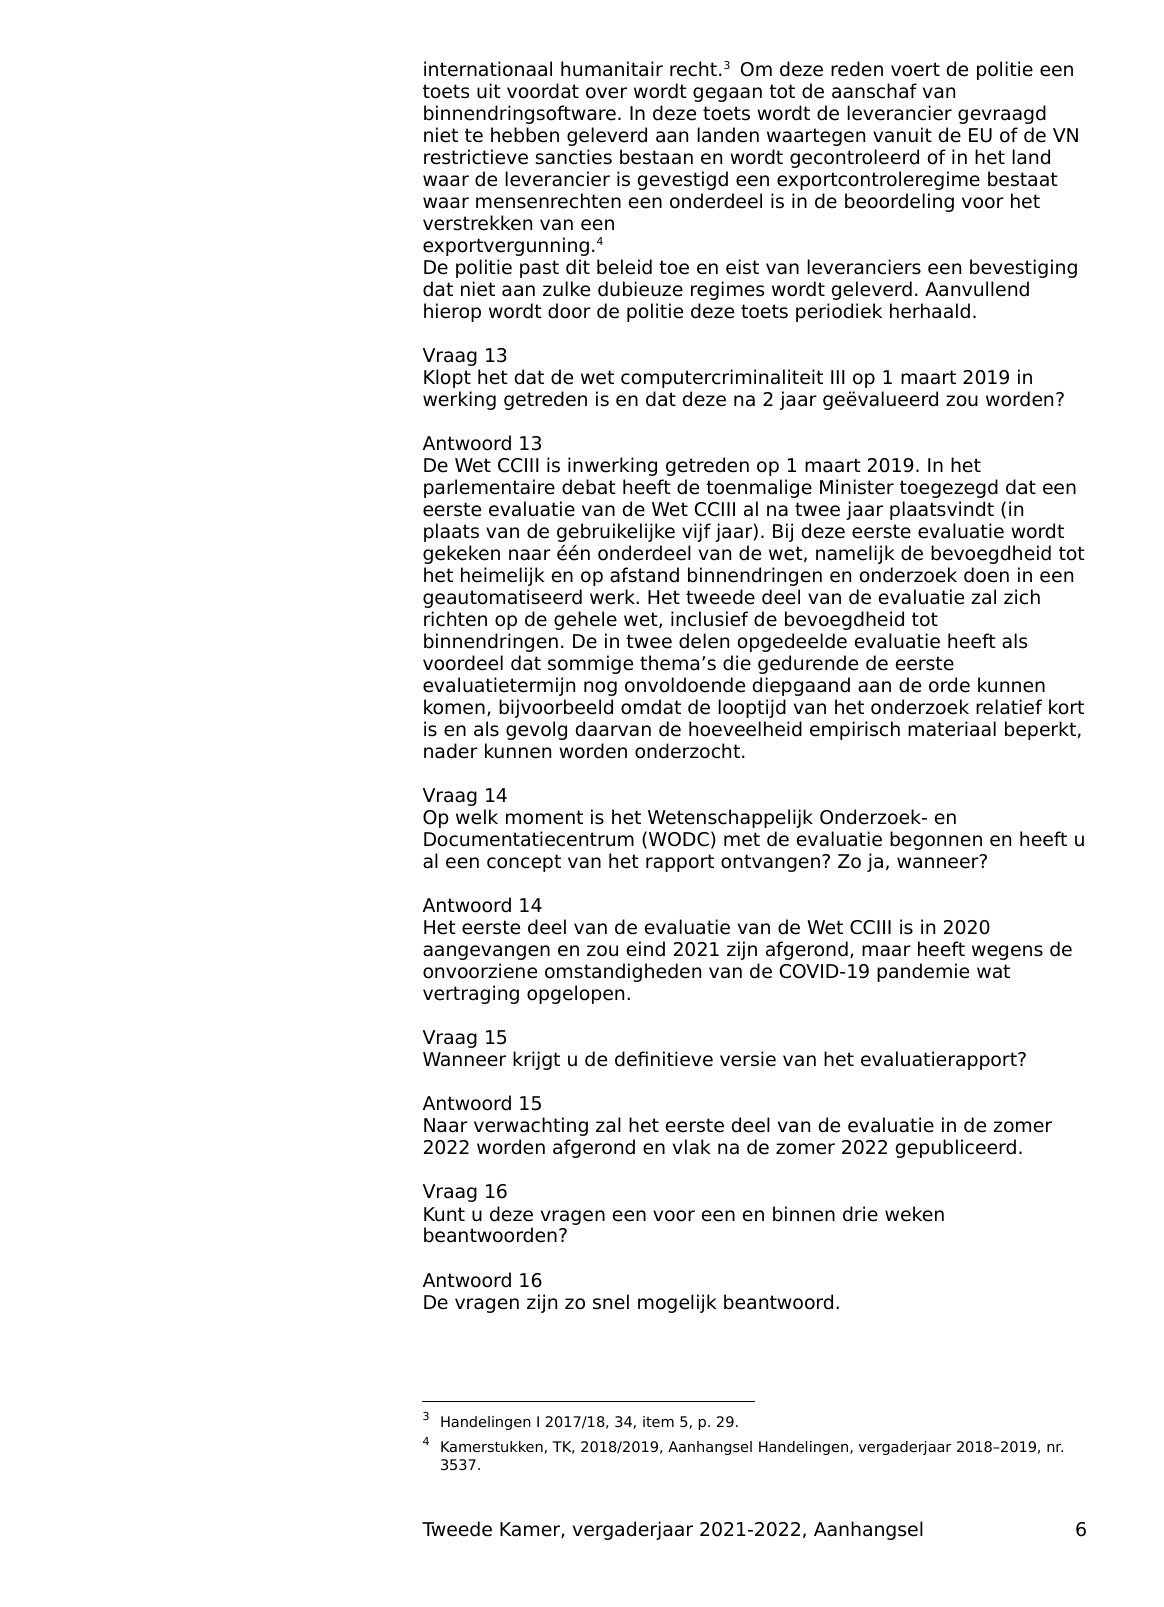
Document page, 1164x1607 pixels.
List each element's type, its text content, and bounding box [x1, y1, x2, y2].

text Antwoord 15 [422, 1093, 1087, 1115]
text Antwoord 13 [422, 433, 1087, 455]
text Kamerstukken, TK, 2018/2019, Aanhangsel Handelingen, vergaderjaar 2018–2019, nr. 3537. [422, 1435, 1087, 1474]
text Het eerste deel van de evaluatie van de Wet CCIII is in 2020 aangevangen en zou eind 2021 zijn afgerond, maar heeft wegens de onvoorziene omstandigheden van de COVID-19 pandemie wat vertraging opgelopen. [422, 917, 1087, 1005]
text Handelingen I 2017/18, 34, item 5, p. 29. [422, 1410, 1087, 1432]
text Vraag 15 [422, 1027, 1087, 1049]
text Vraag 14 [422, 785, 1087, 807]
text De Wet CCIII is inwerking getreden op 1 maart 2019. In het parlementaire debat heeft de toenmalige Minister toegezegd dat een eerste evaluatie van de Wet CCIII al na twee jaar plaatsvindt (in plaats van de gebruikelijke vijf jaar). Bij deze eerste evaluatie wordt gekeken naar één onderdeel van de wet, namelijk de bevoegdheid tot het heimelijk en op afstand binnendringen en onderzoek doen in een geautomatiseerd werk. Het tweede deel van de evaluatie zal zich richten op de gehele wet, inclusief de bevoegdheid tot binnendringen. De in twee delen opgedeelde evaluatie heeft als voordeel dat sommige thema’s die gedurende de eerste evaluatietermijn nog onvoldoende diepgaand aan de orde kunnen komen, bijvoorbeeld omdat de looptijd van het onderzoek relatief kort is en als gevolg daarvan de hoeveelheid empirisch materiaal beperkt, nader kunnen worden onderzocht. [422, 455, 1087, 763]
text Kunt u deze vragen een voor een en binnen drie weken beantwoorden? [422, 1203, 1087, 1247]
text Op welk moment is het Wetenschappelijk Onderzoek- en Documentatiecentrum (WODC) met de evaluatie begonnen en heeft u al een concept van het rapport ontvangen? Zo ja, wanneer? [422, 807, 1087, 873]
text internationaal humanitair recht. Om deze reden voert de politie een toets uit voordat over wordt gegaan tot de aanschaf van binnendringsoftware. In deze toets wordt de leverancier gevraagd niet te hebben geleverd aan landen waartegen vanuit de EU of de VN restrictieve sancties bestaan en wordt gecontroleerd of in het land waar de leverancier is gevestigd een exportcontroleregime bestaat waar mensenrechten een onderdeel is in de beoordeling voor het verstrekken van een [422, 59, 1087, 235]
text Klopt het dat de wet computercriminaliteit III op 1 maart 2019 in werking getreden is en dat deze na 2 jaar geëvalueerd zou worden? [422, 367, 1087, 411]
text Vraag 16 [422, 1181, 1087, 1203]
text De politie past dit beleid toe en eist van leveranciers een bevestiging dat niet aan zulke dubieuze regimes wordt geleverd. Aanvullend hierop wordt door de politie deze toets periodiek herhaald. [422, 257, 1087, 323]
text Wanneer krijgt u de definitieve versie van het evaluatierapport? [422, 1049, 1087, 1071]
text Antwoord 14 [422, 895, 1087, 917]
text Vraag 13 [422, 345, 1087, 367]
text De vragen zijn zo snel mogelijk beantwoord. [422, 1292, 1087, 1313]
text exportvergunning. [422, 235, 1087, 257]
text Antwoord 16 [422, 1269, 1087, 1292]
text Naar verwachting zal het eerste deel van de evaluatie in de zomer 2022 worden afgerond en vlak na de zomer 2022 gepubliceerd. [422, 1115, 1087, 1159]
